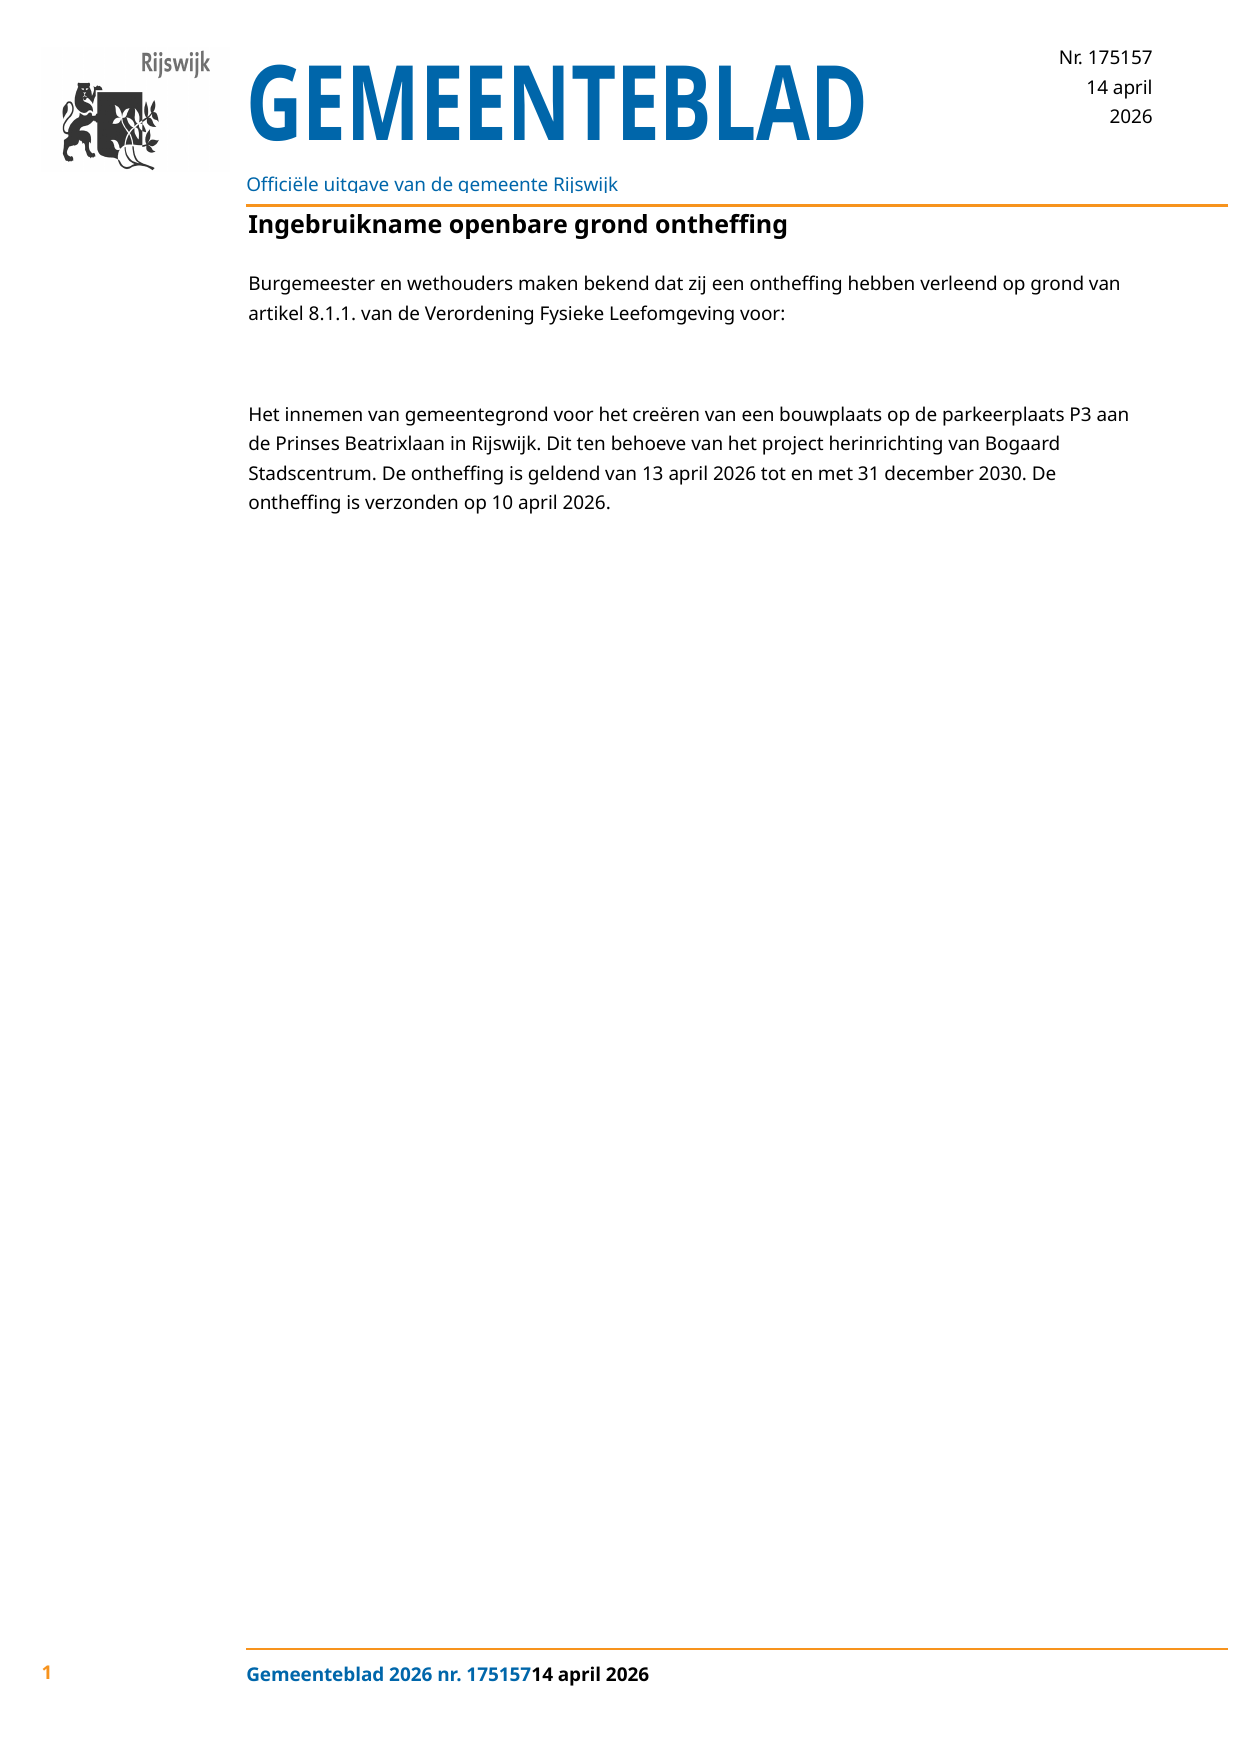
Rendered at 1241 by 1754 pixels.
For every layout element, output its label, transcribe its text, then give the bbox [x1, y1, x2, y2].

text Het innemen van gemeentegrond voor het creëren van een bouwplaats op de parkeerplaats P3 aan de Prinses Beatrixlaan in Rijswijk. Dit ten behoeve van het project herinrichting van Bogaard Stadscentrum. De ontheffing is geldend van 13 april 2026 tot en met 31 december 2030. De ontheffing is verzonden op 10 april 2026. [248, 401, 1152, 515]
text Ingebruikname openbare grond ontheffing [248, 207, 1152, 241]
picture [41, 47, 231, 172]
text Burgemeester en wethouders maken bekend dat zij een ontheffing hebben verleend op grond van artikel 8.1.1. van de Verordening Fysieke Leefomgeving voor: [248, 270, 1152, 326]
